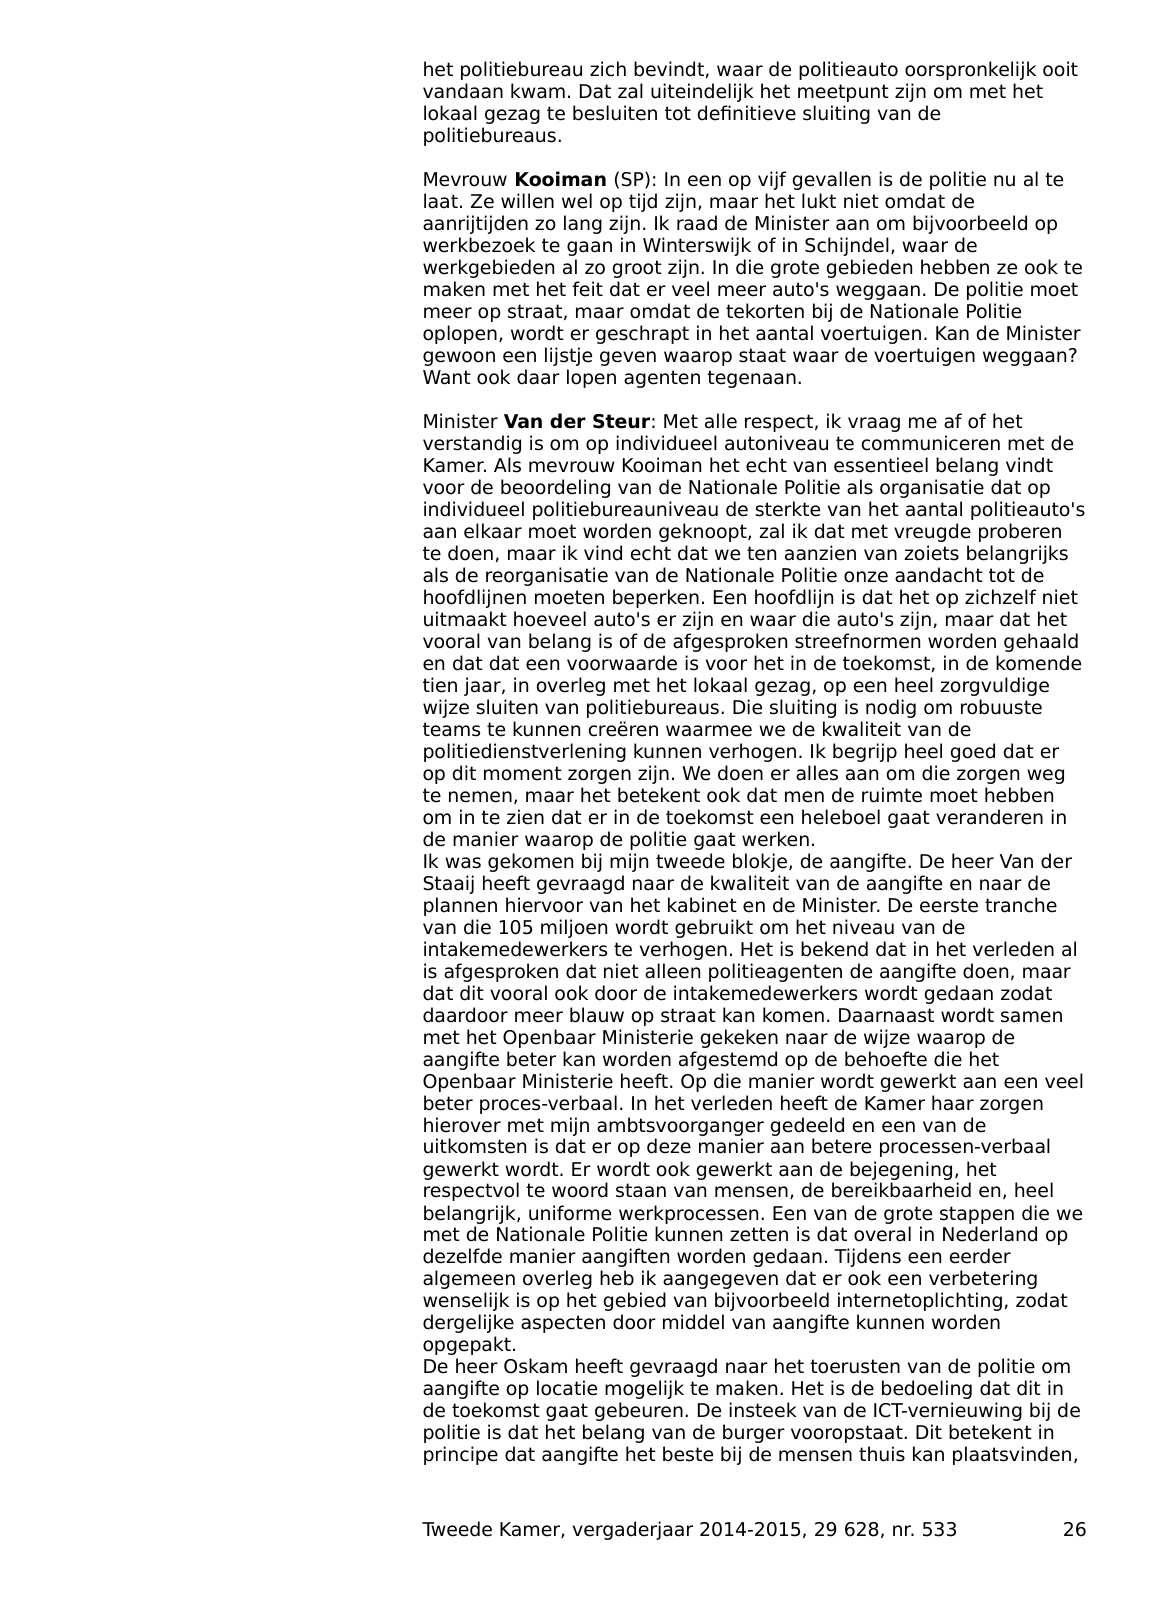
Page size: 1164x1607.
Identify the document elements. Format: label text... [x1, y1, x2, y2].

text De heer Oskam heeft gevraagd naar het toerusten van de politie om aangifte op locatie mogelijk te maken. Het is de bedoeling dat dit in de toekomst gaat gebeuren. De insteek van de ICT-vernieuwing bij de politie is dat het belang van de burger vooropstaat. Dit betekent in principe dat aangifte het beste bij de mensen thuis kan plaatsvinden, [422, 1356, 1087, 1466]
text het politiebureau zich bevindt, waar de politieauto oorspronkelijk ooit vandaan kwam. Dat zal uiteindelijk het meetpunt zijn om met het lokaal gezag te besluiten tot definitieve sluiting van de politiebureaus. [422, 59, 1087, 147]
text Mevrouw Kooiman (SP): In een op vijf gevallen is de politie nu al te laat. Ze willen wel op tijd zijn, maar het lukt niet omdat de aanrijtijden zo lang zijn. Ik raad de Minister aan om bijvoorbeeld op werkbezoek te gaan in Winterswijk of in Schijndel, waar de werkgebieden al zo groot zijn. In die grote gebieden hebben ze ook te maken met het feit dat er veel meer auto's weggaan. De politie moet meer op straat, maar omdat de tekorten bij de Nationale Politie oplopen, wordt er geschrapt in het aantal voertuigen. Kan de Minister gewoon een lijstje geven waarop staat waar de voertuigen weggaan? Want ook daar lopen agenten tegenaan. [422, 169, 1087, 389]
text Ik was gekomen bij mijn tweede blokje, de aangifte. De heer Van der Staaij heeft gevraagd naar de kwaliteit van de aangifte en naar de plannen hiervoor van het kabinet en de Minister. De eerste tranche van die 105 miljoen wordt gebruikt om het niveau van de intakemedewerkers te verhogen. Het is bekend dat in het verleden al is afgesproken dat niet alleen politieagenten de aangifte doen, maar dat dit vooral ook door de intakemedewerkers wordt gedaan zodat daardoor meer blauw op straat kan komen. Daarnaast wordt samen met het Openbaar Ministerie gekeken naar de wijze waarop de aangifte beter kan worden afgestemd op de behoefte die het Openbaar Ministerie heeft. Op die manier wordt gewerkt aan een veel beter proces-verbaal. In het verleden heeft de Kamer haar zorgen hierover met mijn ambtsvoorganger gedeeld en een van de uitkomsten is dat er op deze manier aan betere processen-verbaal gewerkt wordt. Er wordt ook gewerkt aan de bejegening, het respectvol te woord staan van mensen, de bereikbaarheid en, heel belangrijk, uniforme werkprocessen. Een van de grote stappen die we met de Nationale Politie kunnen zetten is dat overal in Nederland op dezelfde manier aangiften worden gedaan. Tijdens een eerder algemeen overleg heb ik aangegeven dat er ook een verbetering wenselijk is op het gebied van bijvoorbeeld internetoplichting, zodat dergelijke aspecten door middel van aangifte kunnen worden opgepakt. [422, 851, 1087, 1356]
text Minister Van der Steur: Met alle respect, ik vraag me af of het verstandig is om op individueel autoniveau te communiceren met de Kamer. Als mevrouw Kooiman het echt van essentieel belang vindt voor de beoordeling van de Nationale Politie als organisatie dat op individueel politiebureauniveau de sterkte van het aantal politieauto's aan elkaar moet worden geknoopt, zal ik dat met vreugde proberen te doen, maar ik vind echt dat we ten aanzien van zoiets belangrijks als de reorganisatie van de Nationale Politie onze aandacht tot de hoofdlijnen moeten beperken. Een hoofdlijn is dat het op zichzelf niet uitmaakt hoeveel auto's er zijn en waar die auto's zijn, maar dat het vooral van belang is of de afgesproken streefnormen worden gehaald en dat dat een voorwaarde is voor het in de toekomst, in de komende tien jaar, in overleg met het lokaal gezag, op een heel zorgvuldige wijze sluiten van politiebureaus. Die sluiting is nodig om robuuste teams te kunnen creëren waarmee we de kwaliteit van de politiedienstverlening kunnen verhogen. Ik begrijp heel goed dat er op dit moment zorgen zijn. We doen er alles aan om die zorgen weg te nemen, maar het betekent ook dat men de ruimte moet hebben om in te zien dat er in de toekomst een heleboel gaat veranderen in de manier waarop de politie gaat werken. [422, 411, 1087, 851]
